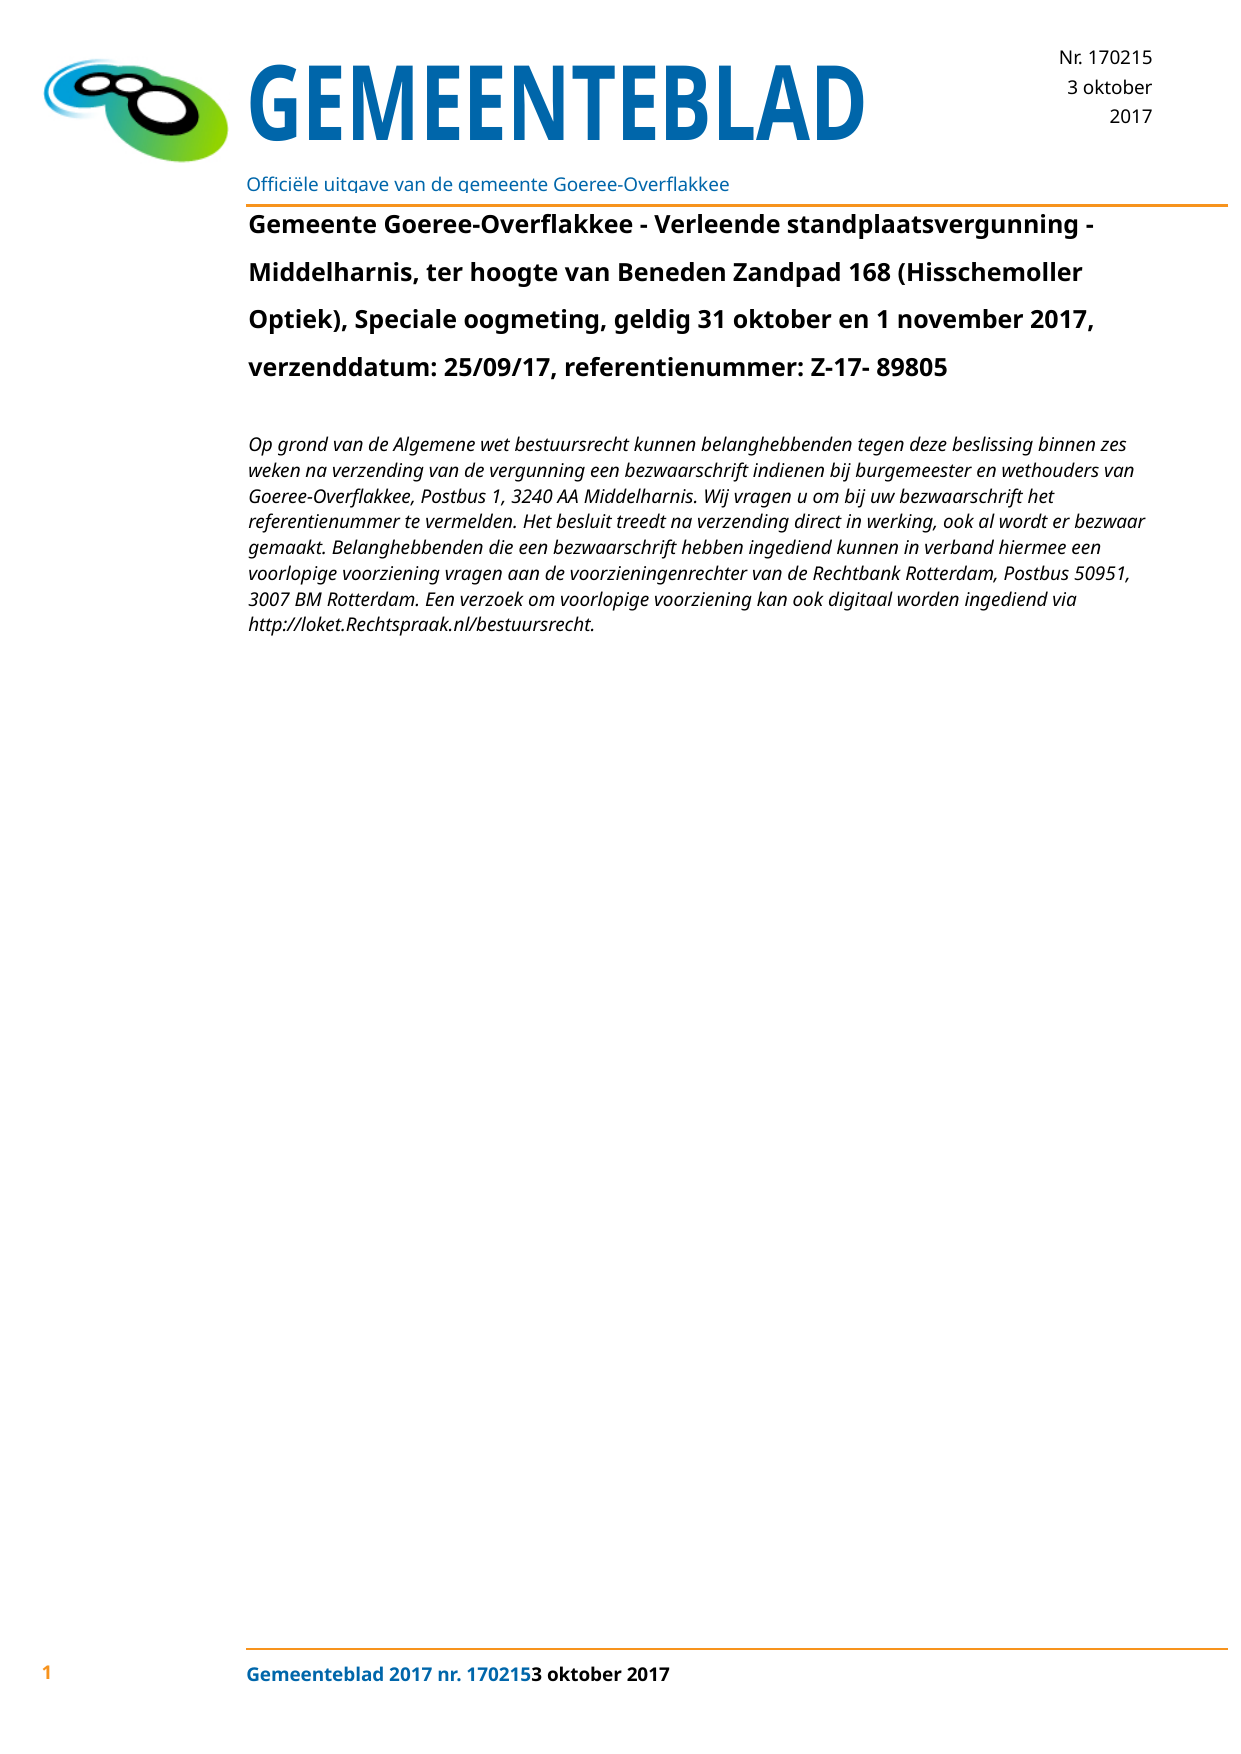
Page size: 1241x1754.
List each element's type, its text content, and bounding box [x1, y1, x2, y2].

picture [41, 47, 231, 172]
text Gemeente Goeree-Overflakkee - Verleende standplaatsvergunning - Middelharnis, ter hoogte van Beneden Zandpad 168 (Hisschemoller Optiek), Speciale oogmeting, geldig 31 oktober en 1 november 2017, verzenddatum: 25/09/17, referentienummer: Z-17- 89805 [248, 207, 1152, 384]
text Op grond van de Algemene wet bestuursrecht kunnen belanghebbenden tegen deze beslissing binnen zes weken na verzending van de vergunning een bezwaarschrift indienen bij burgemeester en wethouders van Goeree-Overflakkee, Postbus 1, 3240 AA Middelharnis. Wij vragen u om bij uw bezwaarschrift het referentienummer te vermelden. Het besluit treedt na verzending direct in werking, ook al wordt er bezwaar gemaakt. Belanghebbenden die een bezwaarschrift hebben ingediend kunnen in verband hiermee een voorlopige voorziening vragen aan de voorzieningenrechter van de Rechtbank Rotterdam, Postbus 50951, 3007 BM Rotterdam. Een verzoek om voorlopige voorziening kan ook digitaal worden ingediend via http://loket.Rechtspraak.nl/bestuursrecht. [248, 431, 1152, 637]
